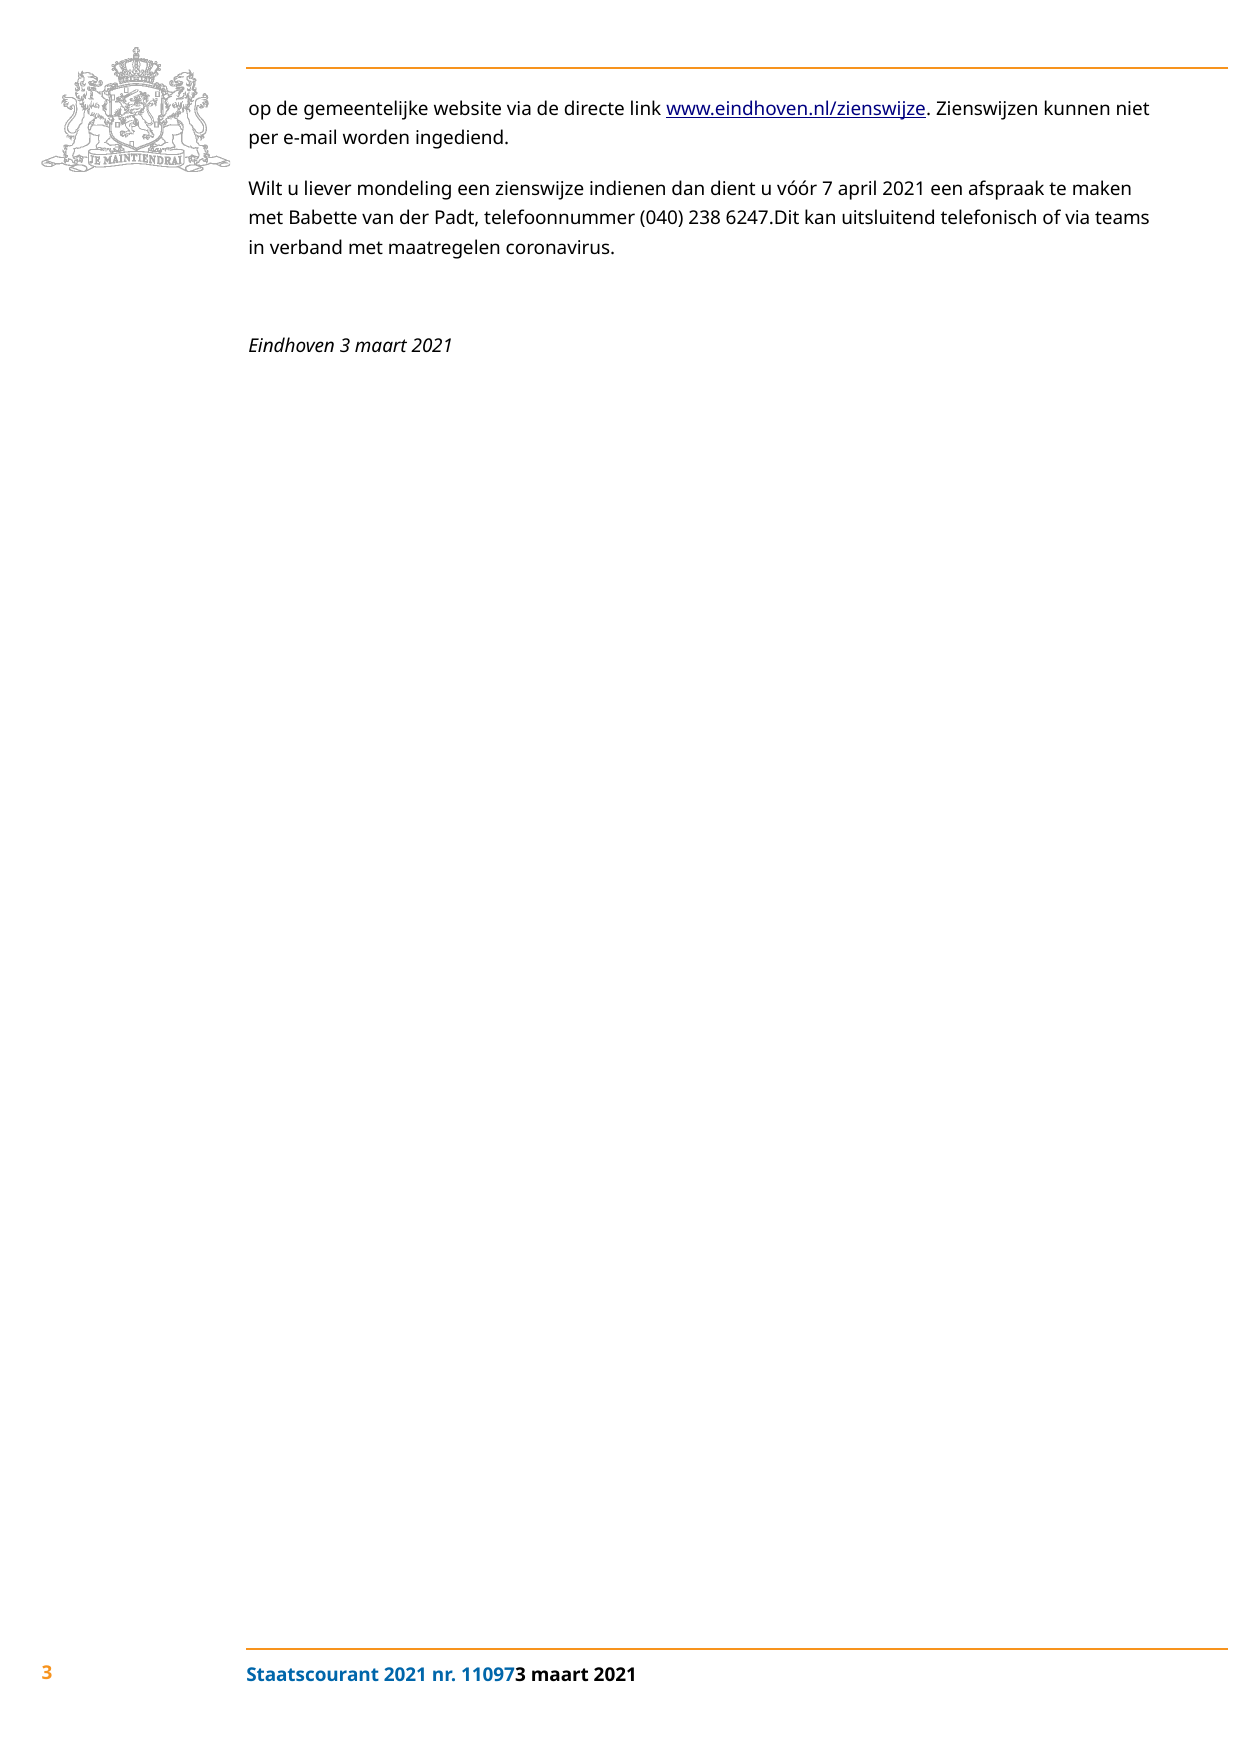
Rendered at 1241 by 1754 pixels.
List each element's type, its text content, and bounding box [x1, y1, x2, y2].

text Eindhoven 3 maart 2021 [248, 332, 1152, 358]
text op de gemeentelijke website via de directe link www.eindhoven.nl/zienswijze. Zienswijzen kunnen niet per e-mail worden ingediend. [248, 95, 1152, 150]
picture [41, 47, 231, 172]
text Wilt u liever mondeling een zienswijze indienen dan dient u vóór 7 april 2021 een afspraak te maken met Babette van der Padt, telefoonnummer (040) 238 6247.Dit kan uitsluitend telefonisch of via teams in verband met maatregelen coronavirus. [248, 175, 1152, 260]
